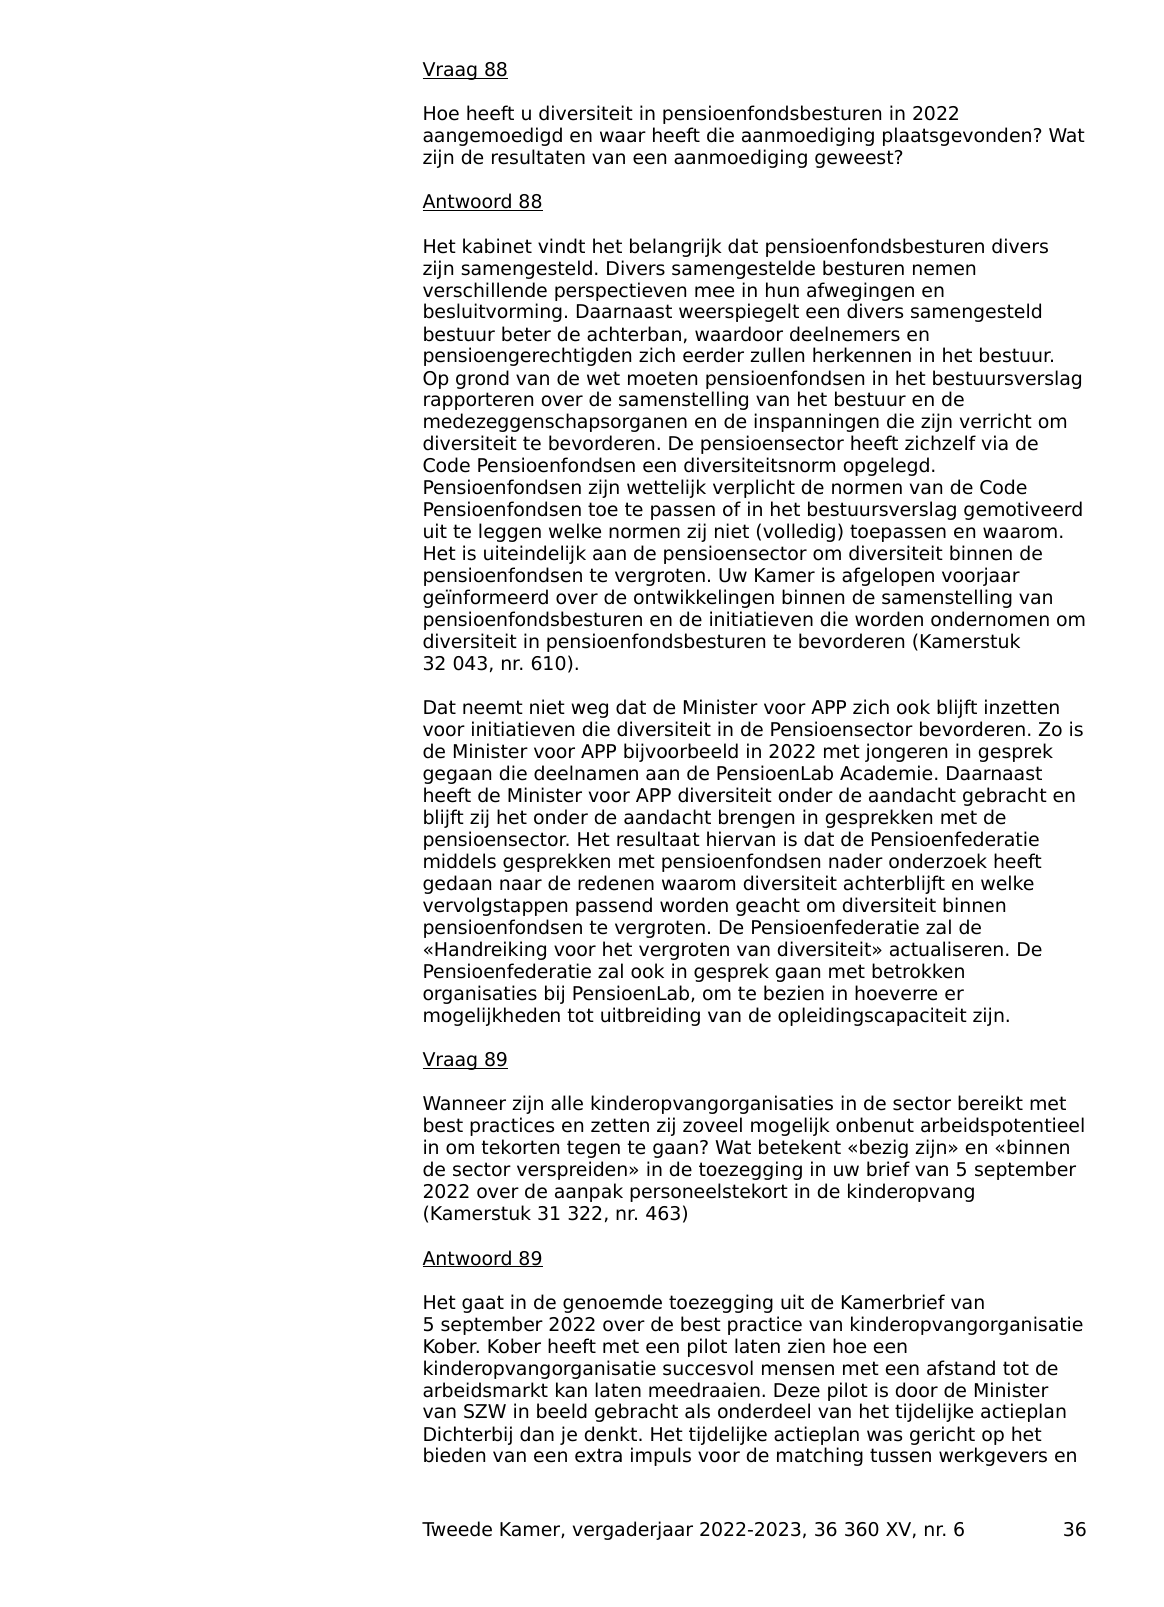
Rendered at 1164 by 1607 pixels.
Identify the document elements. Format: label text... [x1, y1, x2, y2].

text Het gaat in de genoemde toezegging uit de Kamerbrief van 5 september 2022 over de best practice van kinderopvangorganisatie Kober. Kober heeft met een pilot laten zien hoe een kinderopvangorganisatie succesvol mensen met een afstand tot de arbeidsmarkt kan laten meedraaien. Deze pilot is door de Minister van SZW in beeld gebracht als onderdeel van het tijdelijke actieplan Dichterbij dan je denkt. Het tijdelijke actieplan was gericht op het bieden van een extra impuls voor de matching tussen werkgevers en [422, 1292, 1087, 1467]
subtitle Antwoord 89 [422, 1247, 1087, 1269]
text Wanneer zijn alle kinderopvangorganisaties in de sector bereikt met best practices en zetten zij zoveel mogelijk onbenut arbeidspotentieel in om tekorten tegen te gaan? Wat betekent «bezig zijn» en «binnen de sector verspreiden» in de toezegging in uw brief van 5 september 2022 over de aanpak personeelstekort in de kinderopvang (Kamerstuk 31 322, nr. 463) [422, 1093, 1087, 1225]
text Dat neemt niet weg dat de Minister voor APP zich ook blijft inzetten voor initiatieven die diversiteit in de Pensioensector bevorderen. Zo is de Minister voor APP bijvoorbeeld in 2022 met jongeren in gesprek gegaan die deelnamen aan de PensioenLab Academie. Daarnaast heeft de Minister voor APP diversiteit onder de aandacht gebracht en blijft zij het onder de aandacht brengen in gesprekken met de pensioensector. Het resultaat hiervan is dat de Pensioenfederatie middels gesprekken met pensioenfondsen nader onderzoek heeft gedaan naar de redenen waarom diversiteit achterblijft en welke vervolgstappen passend worden geacht om diversiteit binnen pensioenfondsen te vergroten. De Pensioenfederatie zal de «Handreiking voor het vergroten van diversiteit» actualiseren. De Pensioenfederatie zal ook in gesprek gaan met betrokken organisaties bij PensioenLab, om te bezien in hoeverre er mogelijkheden tot uitbreiding van de opleidingscapaciteit zijn. [422, 697, 1087, 1027]
subtitle Antwoord 88 [422, 191, 1087, 213]
text Hoe heeft u diversiteit in pensioenfondsbesturen in 2022 aangemoedigd en waar heeft die aanmoediging plaatsgevonden? Wat zijn de resultaten van een aanmoediging geweest? [422, 103, 1087, 169]
subtitle Vraag 89 [422, 1049, 1087, 1071]
text Het kabinet vindt het belangrijk dat pensioenfondsbesturen divers zijn samengesteld. Divers samengestelde besturen nemen verschillende perspectieven mee in hun afwegingen en besluitvorming. Daarnaast weerspiegelt een divers samengesteld bestuur beter de achterban, waardoor deelnemers en pensioengerechtigden zich eerder zullen herkennen in het bestuur. Op grond van de wet moeten pensioenfondsen in het bestuursverslag rapporteren over de samenstelling van het bestuur en de medezeggenschapsorganen en de inspanningen die zijn verricht om diversiteit te bevorderen. De pensioensector heeft zichzelf via de Code Pensioenfondsen een diversiteitsnorm opgelegd. Pensioenfondsen zijn wettelijk verplicht de normen van de Code Pensioenfondsen toe te passen of in het bestuursverslag gemotiveerd uit te leggen welke normen zij niet (volledig) toepassen en waarom. Het is uiteindelijk aan de pensioensector om diversiteit binnen de pensioenfondsen te vergroten. Uw Kamer is afgelopen voorjaar geïnformeerd over de ontwikkelingen binnen de samenstelling van pensioenfondsbesturen en de initiatieven die worden ondernomen om diversiteit in pensioenfondsbesturen te bevorderen (Kamerstuk 32 043, nr. 610). [422, 236, 1087, 675]
subtitle Vraag 88 [422, 59, 1087, 81]
